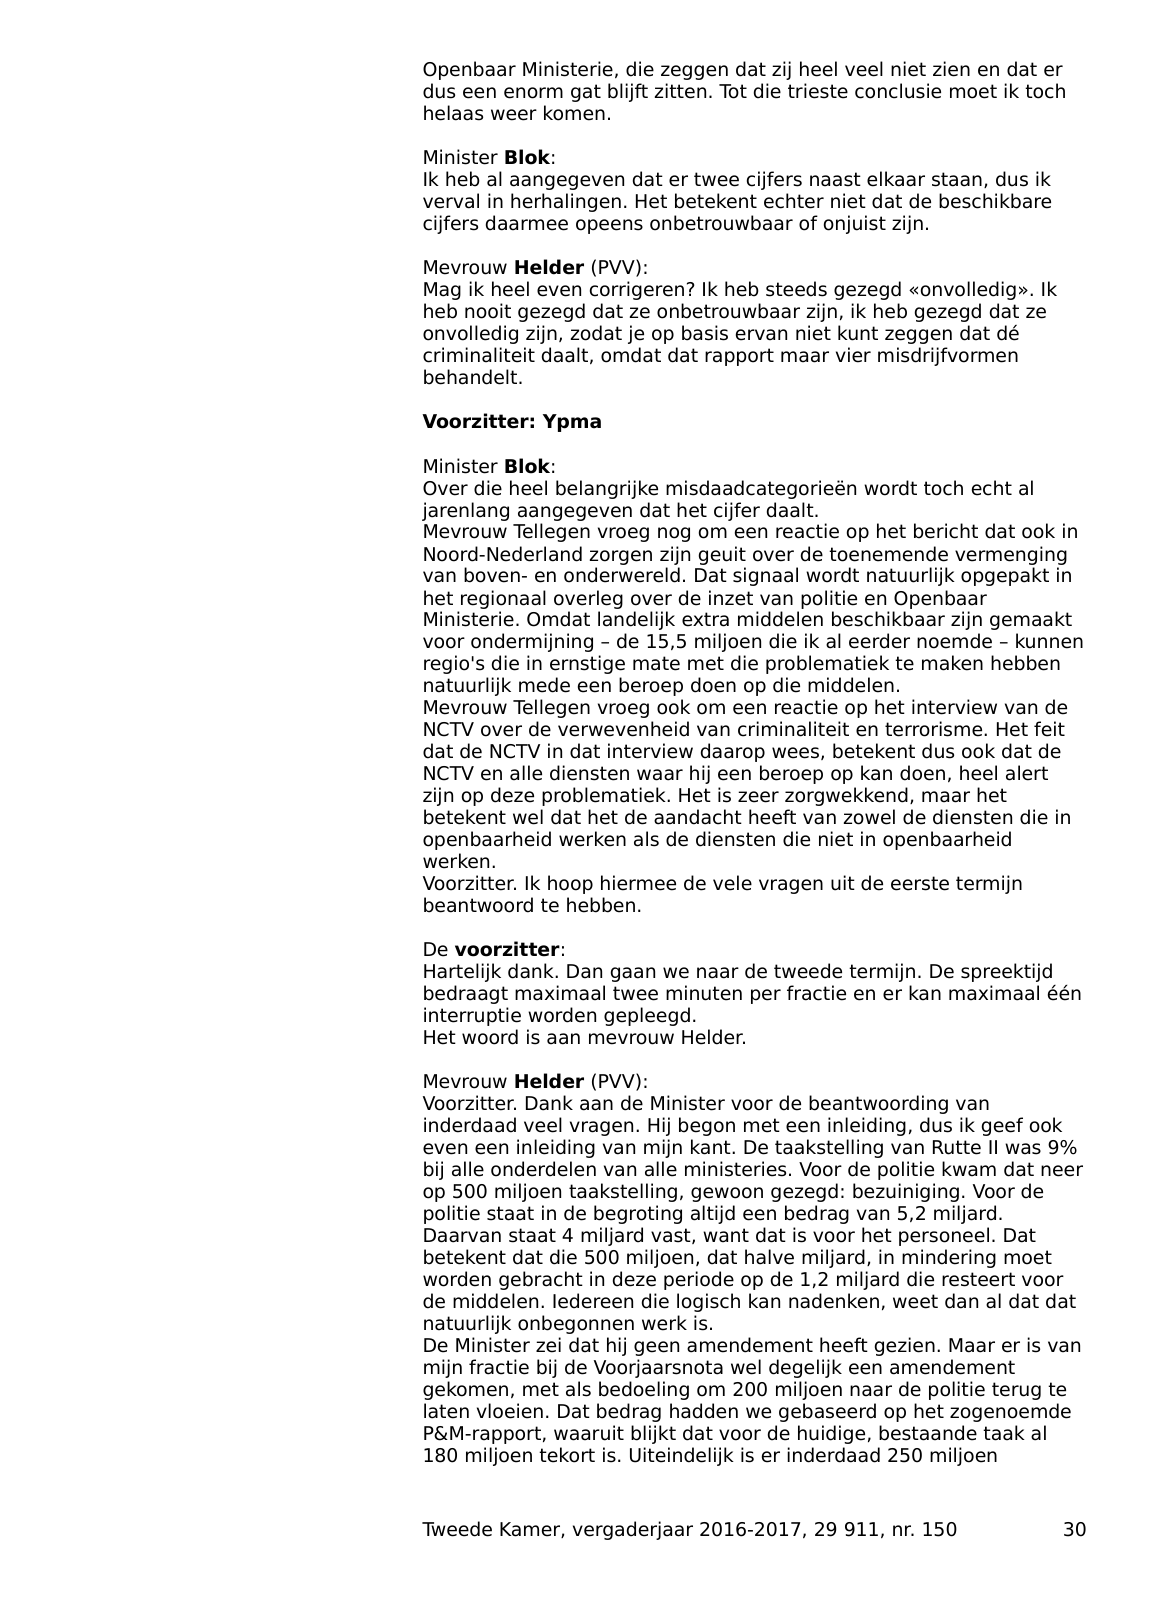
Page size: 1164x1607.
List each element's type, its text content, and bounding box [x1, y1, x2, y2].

text Minister Blok: [422, 456, 1087, 477]
subtitle Voorzitter: Ypma [422, 411, 1087, 433]
text Voorzitter. Ik hoop hiermee de vele vragen uit de eerste termijn beantwoord te hebben. [422, 873, 1087, 917]
text Over die heel belangrijke misdaadcategorieën wordt toch echt al jarenlang aangegeven dat het cijfer daalt. [422, 477, 1087, 521]
text Mevrouw Tellegen vroeg nog om een reactie op het bericht dat ook in Noord-Nederland zorgen zijn geuit over de toenemende vermenging van boven- en onderwereld. Dat signaal wordt natuurlijk opgepakt in het regionaal overleg over de inzet van politie en Openbaar Ministerie. Omdat landelijk extra middelen beschikbaar zijn gemaakt voor ondermijning – de 15,5 miljoen die ik al eerder noemde – kunnen regio's die in ernstige mate met die problematiek te maken hebben natuurlijk mede een beroep doen op die middelen. [422, 521, 1087, 697]
text Het woord is aan mevrouw Helder. [422, 1027, 1087, 1049]
text De voorzitter: [422, 939, 1087, 961]
text Mevrouw Helder (PVV): [422, 257, 1087, 279]
text De Minister zei dat hij geen amendement heeft gezien. Maar er is van mijn fractie bij de Voorjaarsnota wel degelijk een amendement gekomen, met als bedoeling om 200 miljoen naar de politie terug te laten vloeien. Dat bedrag hadden we gebaseerd op het zogenoemde P&M-rapport, waaruit blijkt dat voor de huidige, bestaande taak al 180 miljoen tekort is. Uiteindelijk is er inderdaad 250 miljoen [422, 1335, 1087, 1467]
text Voorzitter. Dank aan de Minister voor de beantwoording van inderdaad veel vragen. Hij begon met een inleiding, dus ik geef ook even een inleiding van mijn kant. De taakstelling van Rutte II was 9% bij alle onderdelen van alle ministeries. Voor de politie kwam dat neer op 500 miljoen taakstelling, gewoon gezegd: bezuiniging. Voor de politie staat in de begroting altijd een bedrag van 5,2 miljard. Daarvan staat 4 miljard vast, want dat is voor het personeel. Dat betekent dat die 500 miljoen, dat halve miljard, in mindering moet worden gebracht in deze periode op de 1,2 miljard die resteert voor de middelen. Iedereen die logisch kan nadenken, weet dan al dat dat natuurlijk onbegonnen werk is. [422, 1093, 1087, 1335]
text Mevrouw Tellegen vroeg ook om een reactie op het interview van de NCTV over de verwevenheid van criminaliteit en terrorisme. Het feit dat de NCTV in dat interview daarop wees, betekent dus ook dat de NCTV en alle diensten waar hij een beroep op kan doen, heel alert zijn op deze problematiek. Het is zeer zorgwekkend, maar het betekent wel dat het de aandacht heeft van zowel de diensten die in openbaarheid werken als de diensten die niet in openbaarheid werken. [422, 697, 1087, 873]
text Hartelijk dank. Dan gaan we naar de tweede termijn. De spreektijd bedraagt maximaal twee minuten per fractie en er kan maximaal één interruptie worden gepleegd. [422, 961, 1087, 1027]
text Ik heb al aangegeven dat er twee cijfers naast elkaar staan, dus ik verval in herhalingen. Het betekent echter niet dat de beschikbare cijfers daarmee opeens onbetrouwbaar of onjuist zijn. [422, 169, 1087, 235]
text Openbaar Ministerie, die zeggen dat zij heel veel niet zien en dat er dus een enorm gat blijft zitten. Tot die trieste conclusie moet ik toch helaas weer komen. [422, 59, 1087, 125]
text Minister Blok: [422, 147, 1087, 169]
text Mevrouw Helder (PVV): [422, 1071, 1087, 1093]
text Mag ik heel even corrigeren? Ik heb steeds gezegd «onvolledig». Ik heb nooit gezegd dat ze onbetrouwbaar zijn, ik heb gezegd dat ze onvolledig zijn, zodat je op basis ervan niet kunt zeggen dat dé criminaliteit daalt, omdat dat rapport maar vier misdrijfvormen behandelt. [422, 279, 1087, 389]
